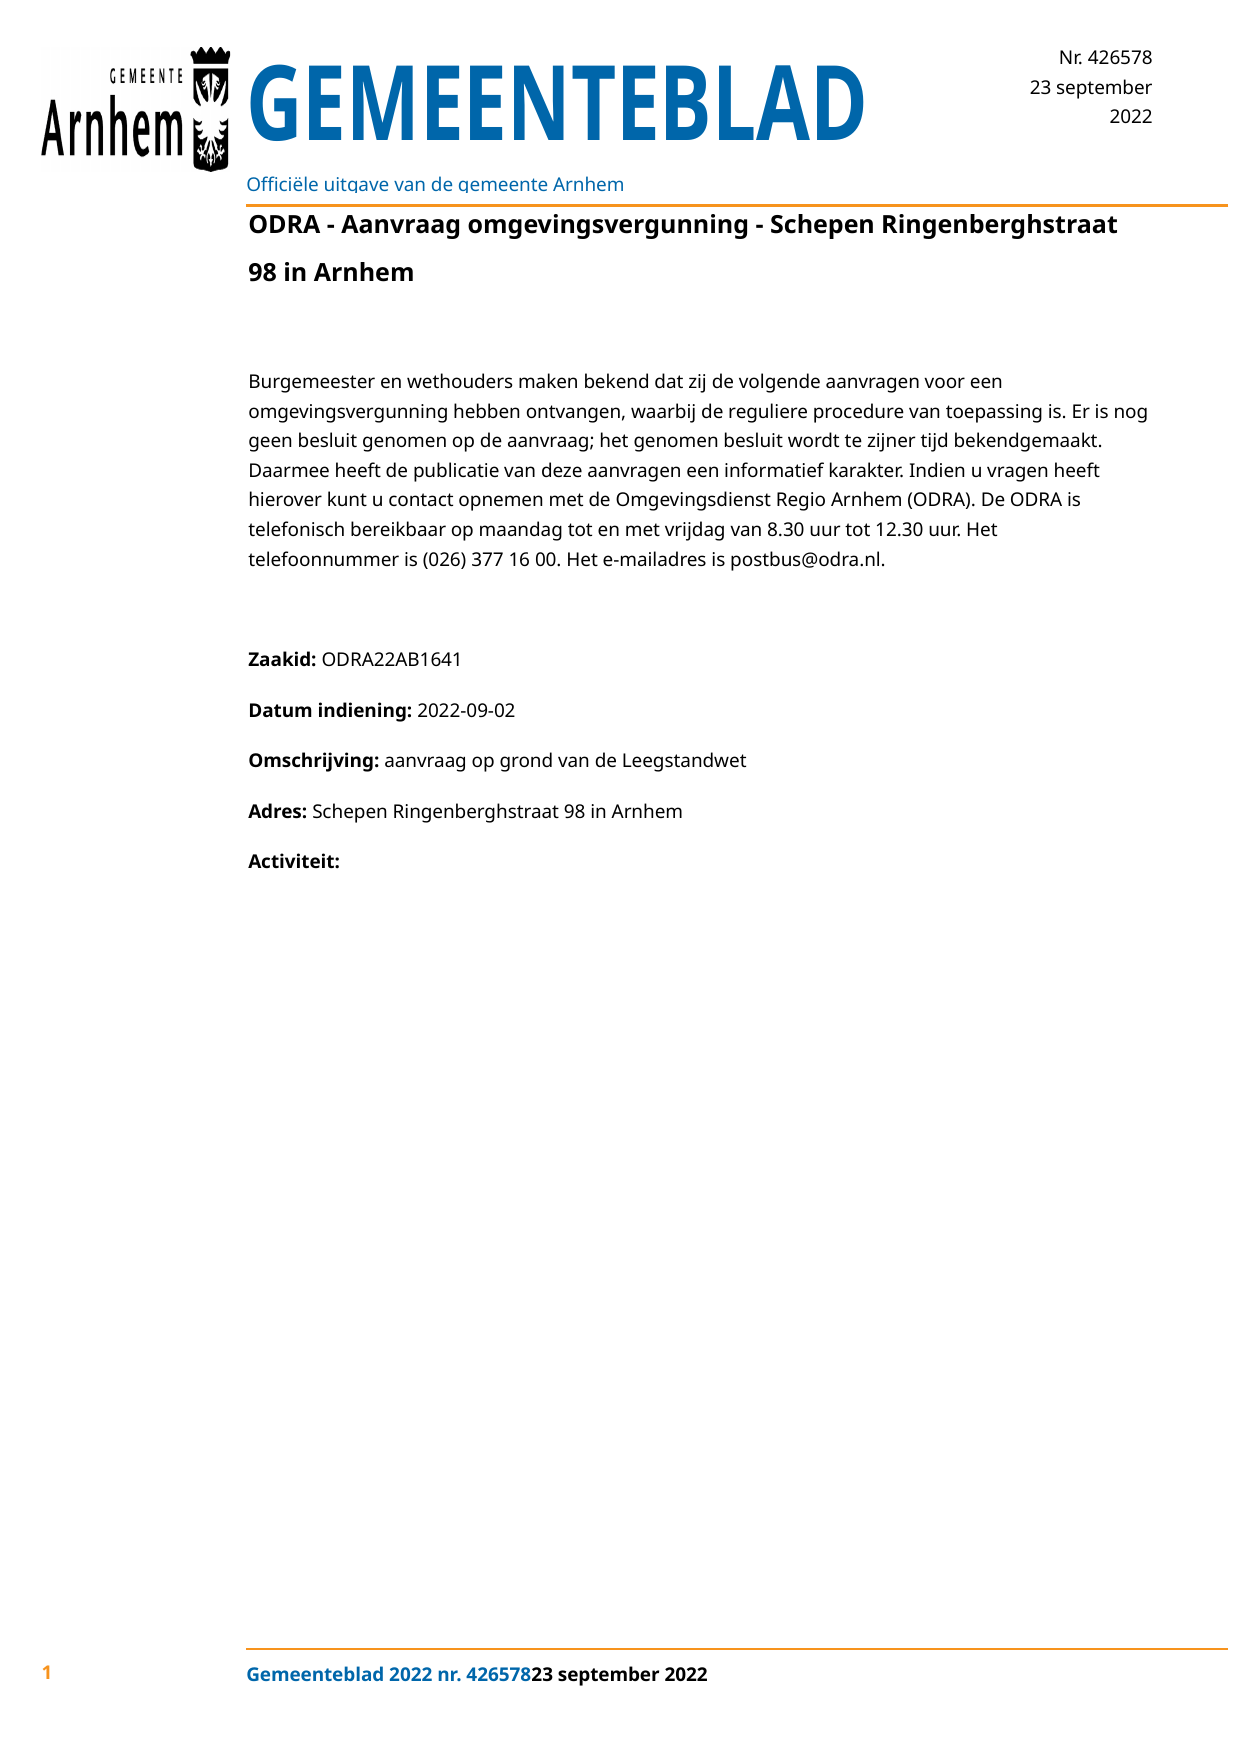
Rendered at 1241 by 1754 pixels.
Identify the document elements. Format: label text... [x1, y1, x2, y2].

text Datum indiening: 2022-09-02 [248, 697, 1152, 723]
text Adres: Schepen Ringenberghstraat 98 in Arnhem [248, 798, 1152, 824]
text ODRA - Aanvraag omgevingsvergunning - Schepen Ringenberghstraat 98 in Arnhem [248, 207, 1152, 288]
picture [41, 47, 231, 172]
text Activiteit: [248, 848, 1152, 874]
text Burgemeester en wethouders maken bekend dat zij de volgende aanvragen voor een omgevingsvergunning hebben ontvangen, waarbij de reguliere procedure van toepassing is. Er is nog geen besluit genomen op de aanvraag; het genomen besluit wordt te zijner tijd bekendgemaakt. Daarmee heeft de publicatie van deze aanvragen een informatief karakter. Indien u vragen heeft hierover kunt u contact opnemen met de Omgevingsdienst Regio Arnhem (ODRA). De ODRA is telefonisch bereikbaar op maandag tot en met vrijdag van 8.30 uur tot 12.30 uur. Het telefoonnummer is (026) 377 16 00. Het e-mailadres is postbus@odra.nl. [248, 368, 1152, 572]
text Omschrijving: aanvraag op grond van de Leegstandwet [248, 747, 1152, 773]
text Zaakid: ODRA22AB1641 [248, 647, 1152, 672]
